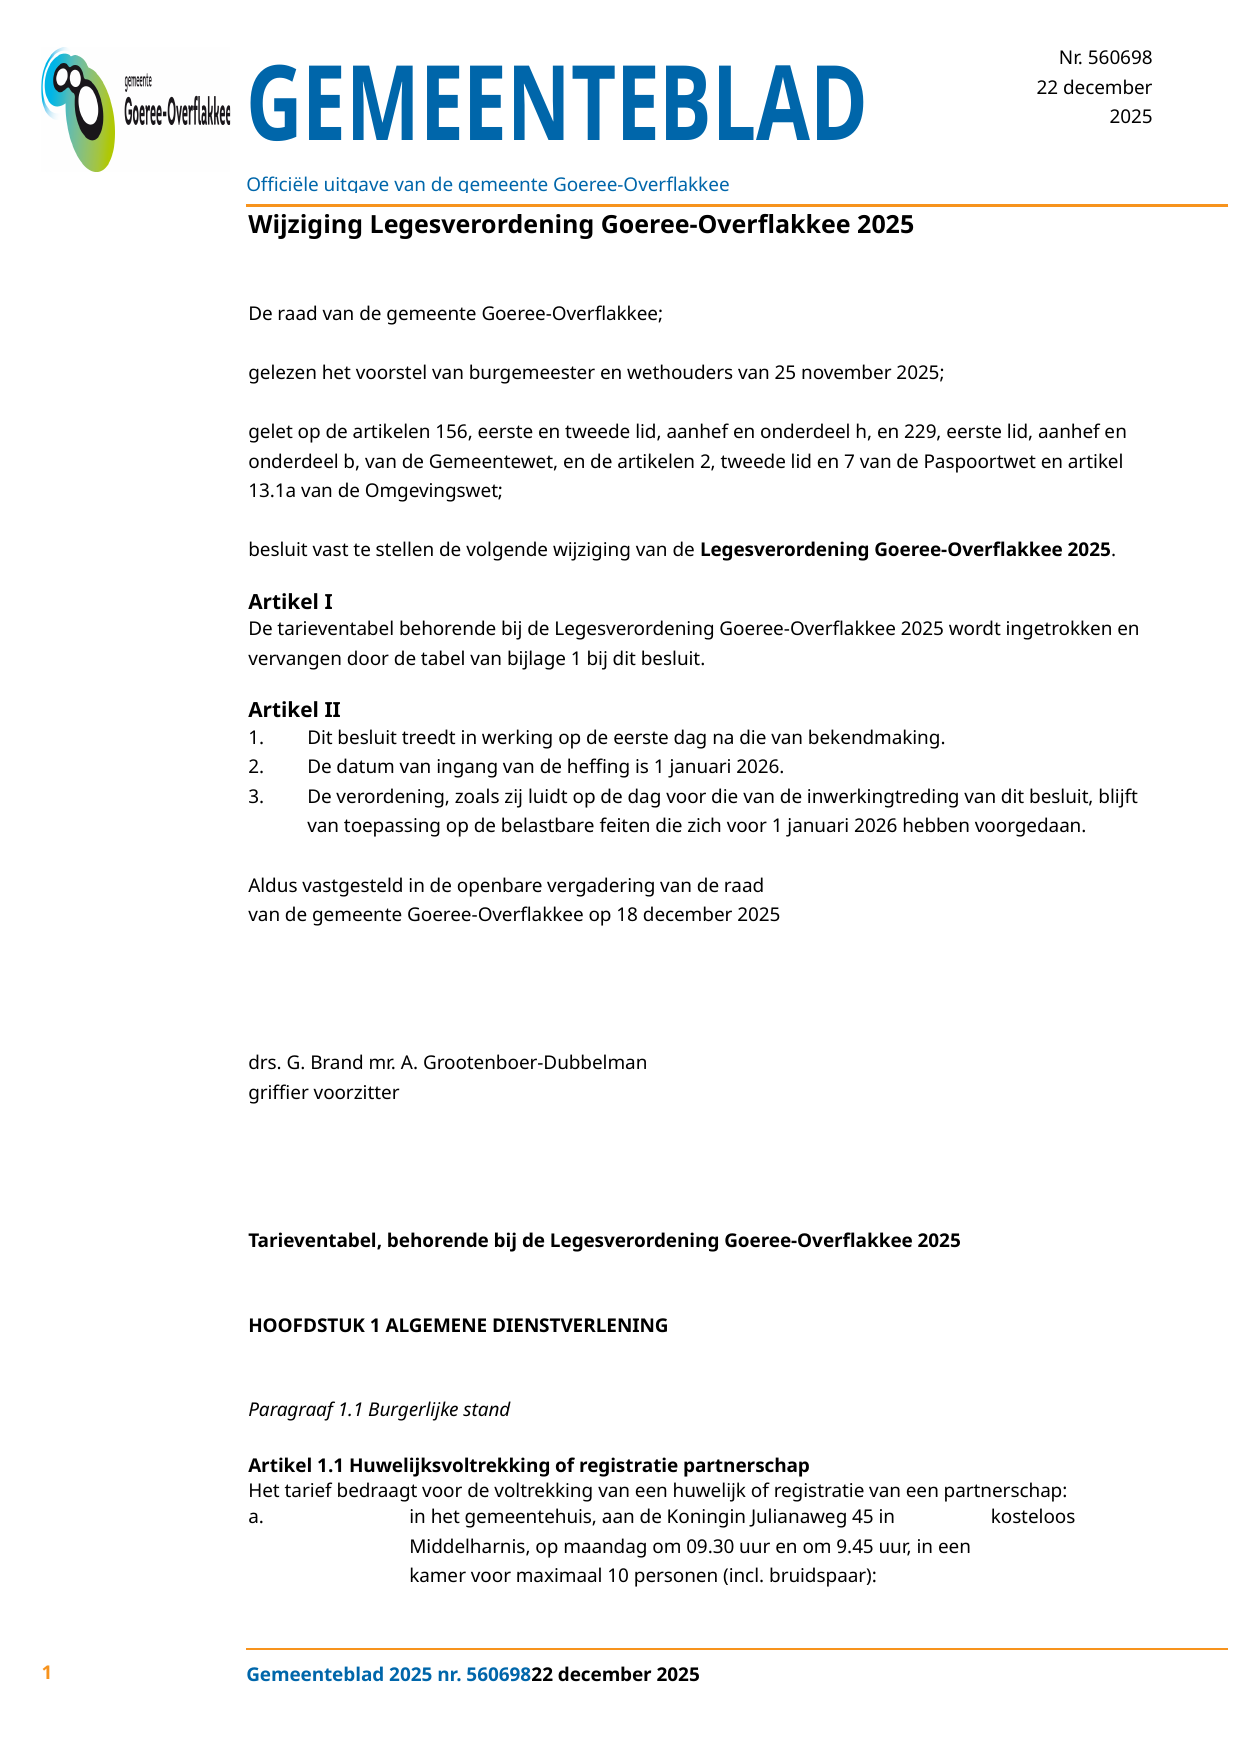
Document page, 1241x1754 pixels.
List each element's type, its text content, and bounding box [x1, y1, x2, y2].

text van de gemeente Goeree-Overflakkee op 18 december 2025 [248, 901, 1152, 927]
table_cell a. [248, 1504, 409, 1588]
text griffier voorzitter [248, 1079, 1152, 1104]
text De raad van de gemeente Goeree-Overflakkee; [248, 300, 1152, 326]
text drs. G. Brand mr. A. Grootenboer-Dubbelman [248, 1049, 1152, 1075]
text Aldus vastgesteld in de openbare vergadering van de raad [248, 872, 1152, 897]
text Artikel I [248, 587, 1152, 615]
table_cell Het tarief bedraagt voor de voltrekking van een huwelijk of registratie van een partnerschap: [248, 1478, 1152, 1503]
table_header Tarieventabel, behorende bij de Legesverordening Goeree-Overflakkee 2025 [248, 1227, 1152, 1282]
table_cell Paragraaf 1.1 Burgerlijke stand [248, 1367, 1152, 1452]
text Artikel II [248, 695, 1152, 724]
text besluit vast te stellen de volgende wijziging van de Legesverordening Goeree-Overflakkee 2025. [248, 537, 1152, 562]
text Wijziging Legesverordening Goeree-Overflakkee 2025 [248, 207, 1152, 241]
table_cell Artikel 1.1 Huwelijksvoltrekking of registratie partnerschap [248, 1452, 1152, 1478]
list De verordening, zoals zij luidt op de dag voor die van de inwerkingtreding van dit besluit, blijft van toepassing op de belastbare feiten die zich voor 1 januari 2026 hebben voorgedaan. [248, 783, 1152, 838]
table_cell in het gemeentehuis, aan de Koningin Julianaweg 45 in Middelharnis, op maandag om 09.30 uur en om 9.45 uur, in een kamer voor maximaal 10 personen (incl. bruidspaar): [409, 1504, 991, 1588]
text De tarieventabel behorende bij de Legesverordening Goeree-Overflakkee 2025 wordt ingetrokken en vervangen door de tabel van bijlage 1 bij dit besluit. [248, 615, 1152, 671]
list De datum van ingang van de heffing is 1 januari 2026. [248, 753, 1152, 779]
table_cell HOOFDSTUK 1 ALGEMENE DIENSTVERLENING [248, 1282, 1152, 1367]
text gelezen het voorstel van burgemeester en wethouders van 25 november 2025; [248, 359, 1152, 385]
table_cell kosteloos [991, 1504, 1152, 1588]
picture [41, 47, 231, 172]
text gelet op de artikelen 156, eerste en tweede lid, aanhef en onderdeel h, en 229, eerste lid, aanhef en onderdeel b, van de Gemeentewet, en de artikelen 2, tweede lid en 7 van de Paspoortwet en artikel 13.1a van de Omgevingswet; [248, 418, 1152, 503]
list Dit besluit treedt in werking op de eerste dag na die van bekendmaking. [248, 724, 1152, 749]
